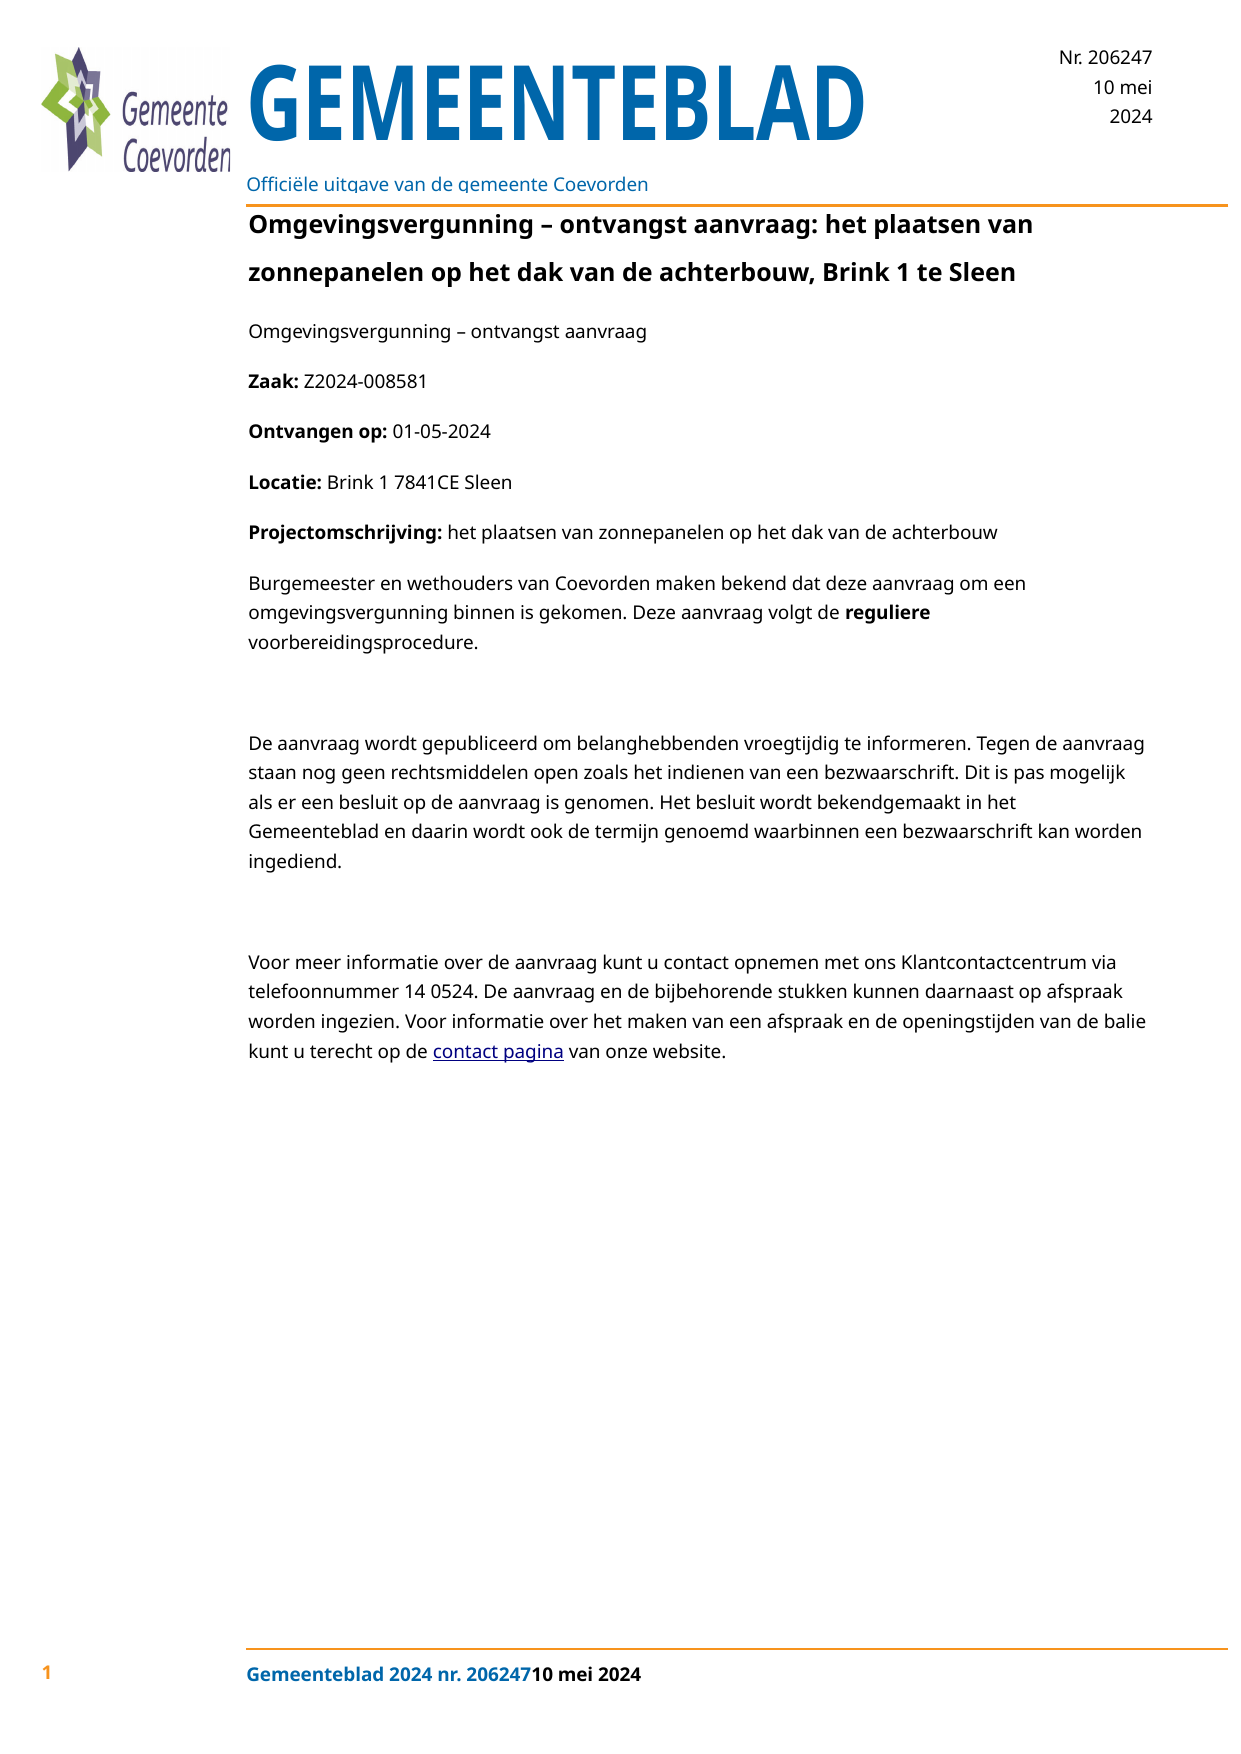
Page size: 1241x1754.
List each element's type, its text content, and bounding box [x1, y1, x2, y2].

text De aanvraag wordt gepubliceerd om belanghebbenden vroegtijdig te informeren. Tegen de aanvraag staan nog geen rechtsmiddelen open zoals het indienen van een bezwaarschrift. Dit is pas mogelijk als er een besluit op de aanvraag is genomen. Het besluit wordt bekendgemaakt in het Gemeenteblad en daarin wordt ook de termijn genoemd waarbinnen een bezwaarschrift kan worden ingediend. [248, 730, 1152, 874]
text Omgevingsvergunning – ontvangst aanvraag: het plaatsen van zonnepanelen op het dak van de achterbouw, Brink 1 te Sleen [248, 207, 1152, 288]
text Voor meer informatie over de aanvraag kunt u contact opnemen met ons Klantcontactcentrum via telefoonnummer 14 0524. De aanvraag en de bijbehorende stukken kunnen daarnaast op afspraak worden ingezien. Voor informatie over het maken van een afspraak en de openingstijden van de balie kunt u terecht op de contact pagina van onze website. [248, 949, 1152, 1064]
text Zaak: Z2024-008581 [248, 368, 1152, 394]
text Projectomschrijving: het plaatsen van zonnepanelen op het dak van de achterbouw [248, 519, 1152, 545]
text Burgemeester en wethouders van Coevorden maken bekend dat deze aanvraag om een omgevingsvergunning binnen is gekomen. Deze aanvraag volgt de reguliere voorbereidingsprocedure. [248, 570, 1152, 655]
text Ontvangen op: 01-05-2024 [248, 419, 1152, 444]
text Locatie: Brink 1 7841CE Sleen [248, 469, 1152, 495]
picture [41, 47, 231, 172]
text Omgevingsvergunning – ontvangst aanvraag [248, 318, 1152, 344]
